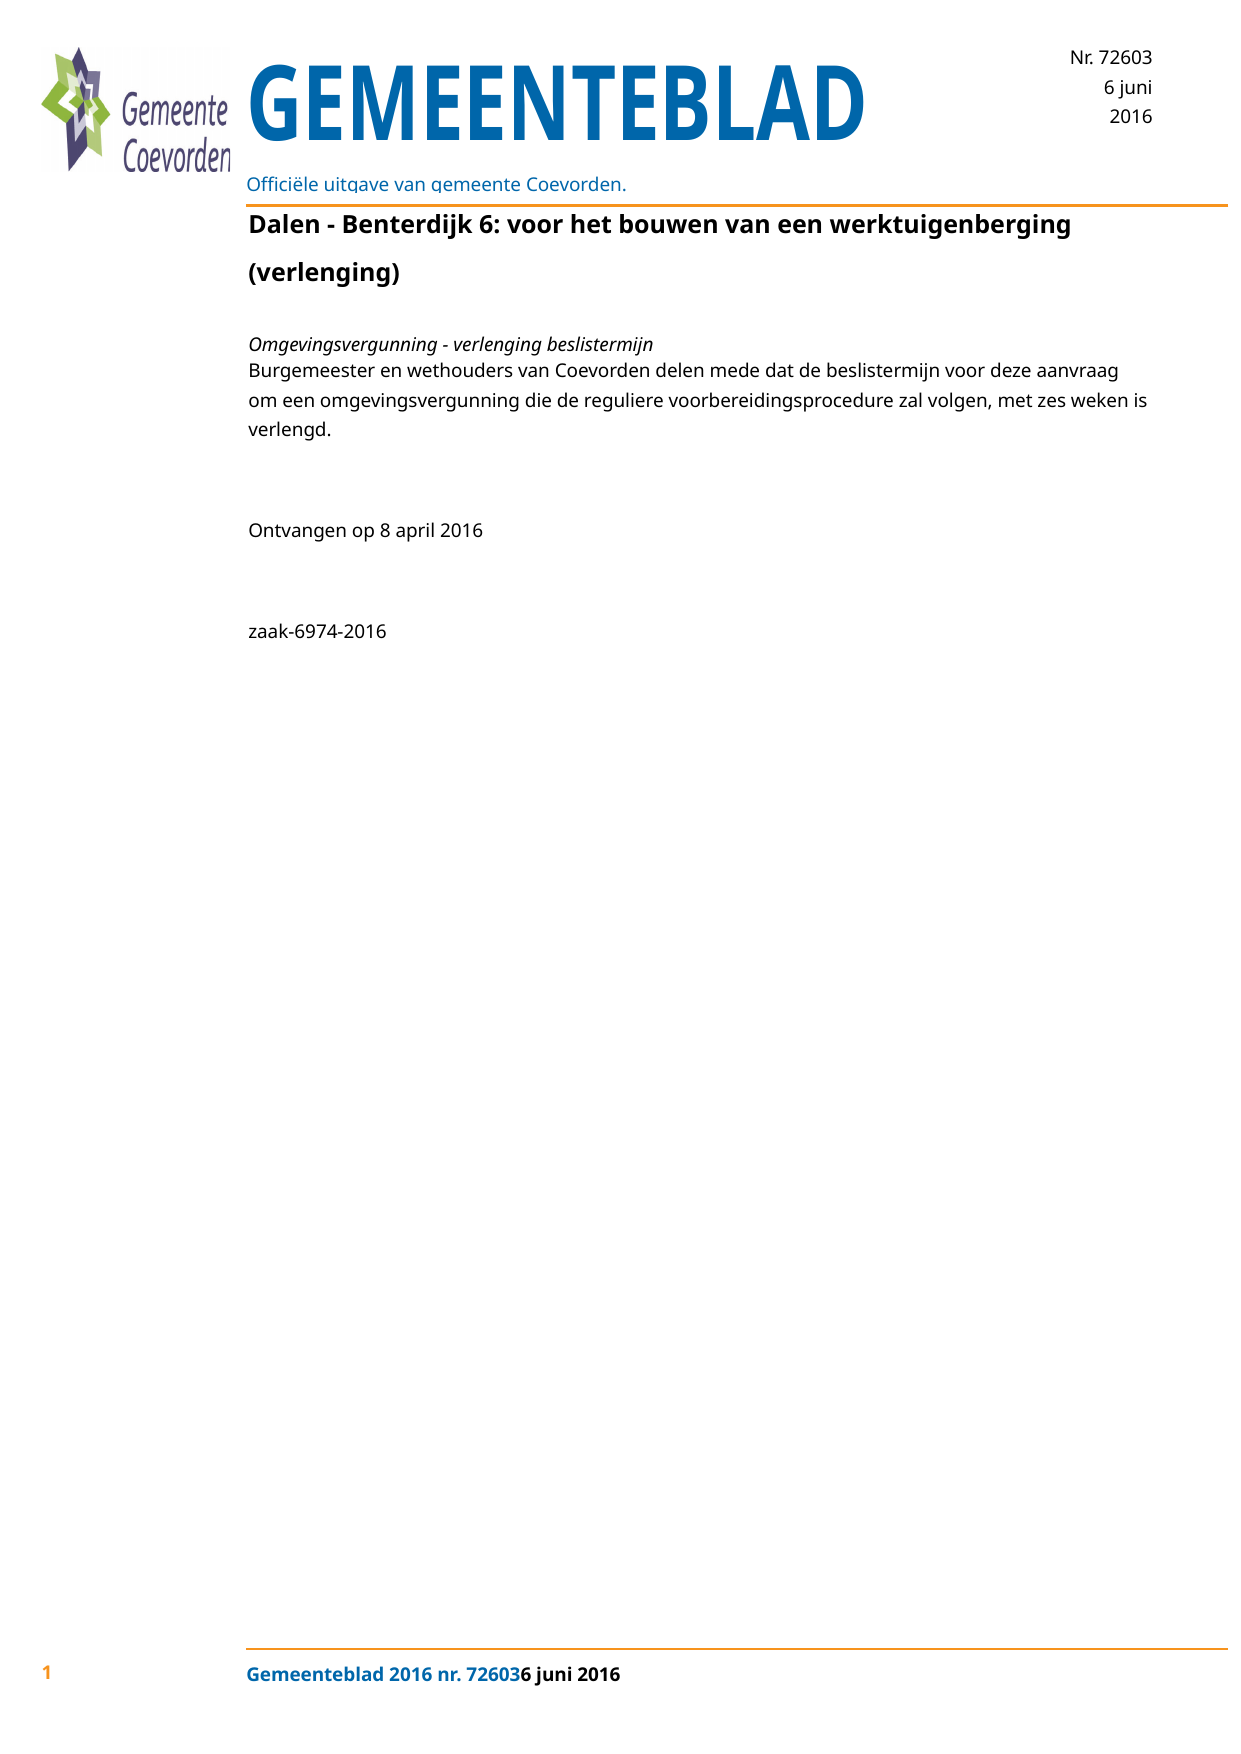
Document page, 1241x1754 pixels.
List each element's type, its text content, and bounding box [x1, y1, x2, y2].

text zaak-6974-2016 [248, 618, 1152, 644]
text Dalen - Benterdijk 6: voor het bouwen van een werktuigenberging (verlenging) [248, 207, 1152, 288]
text Ontvangen op 8 april 2016 [248, 517, 1152, 543]
text Burgemeester en wethouders van Coevorden delen mede dat de beslistermijn voor deze aanvraag om een omgevingsvergunning die de reguliere voorbereidingsprocedure zal volgen, met zes weken is verlengd. [248, 357, 1152, 442]
picture [41, 47, 231, 172]
text Omgevingsvergunning - verlenging beslistermijn [248, 331, 1152, 357]
